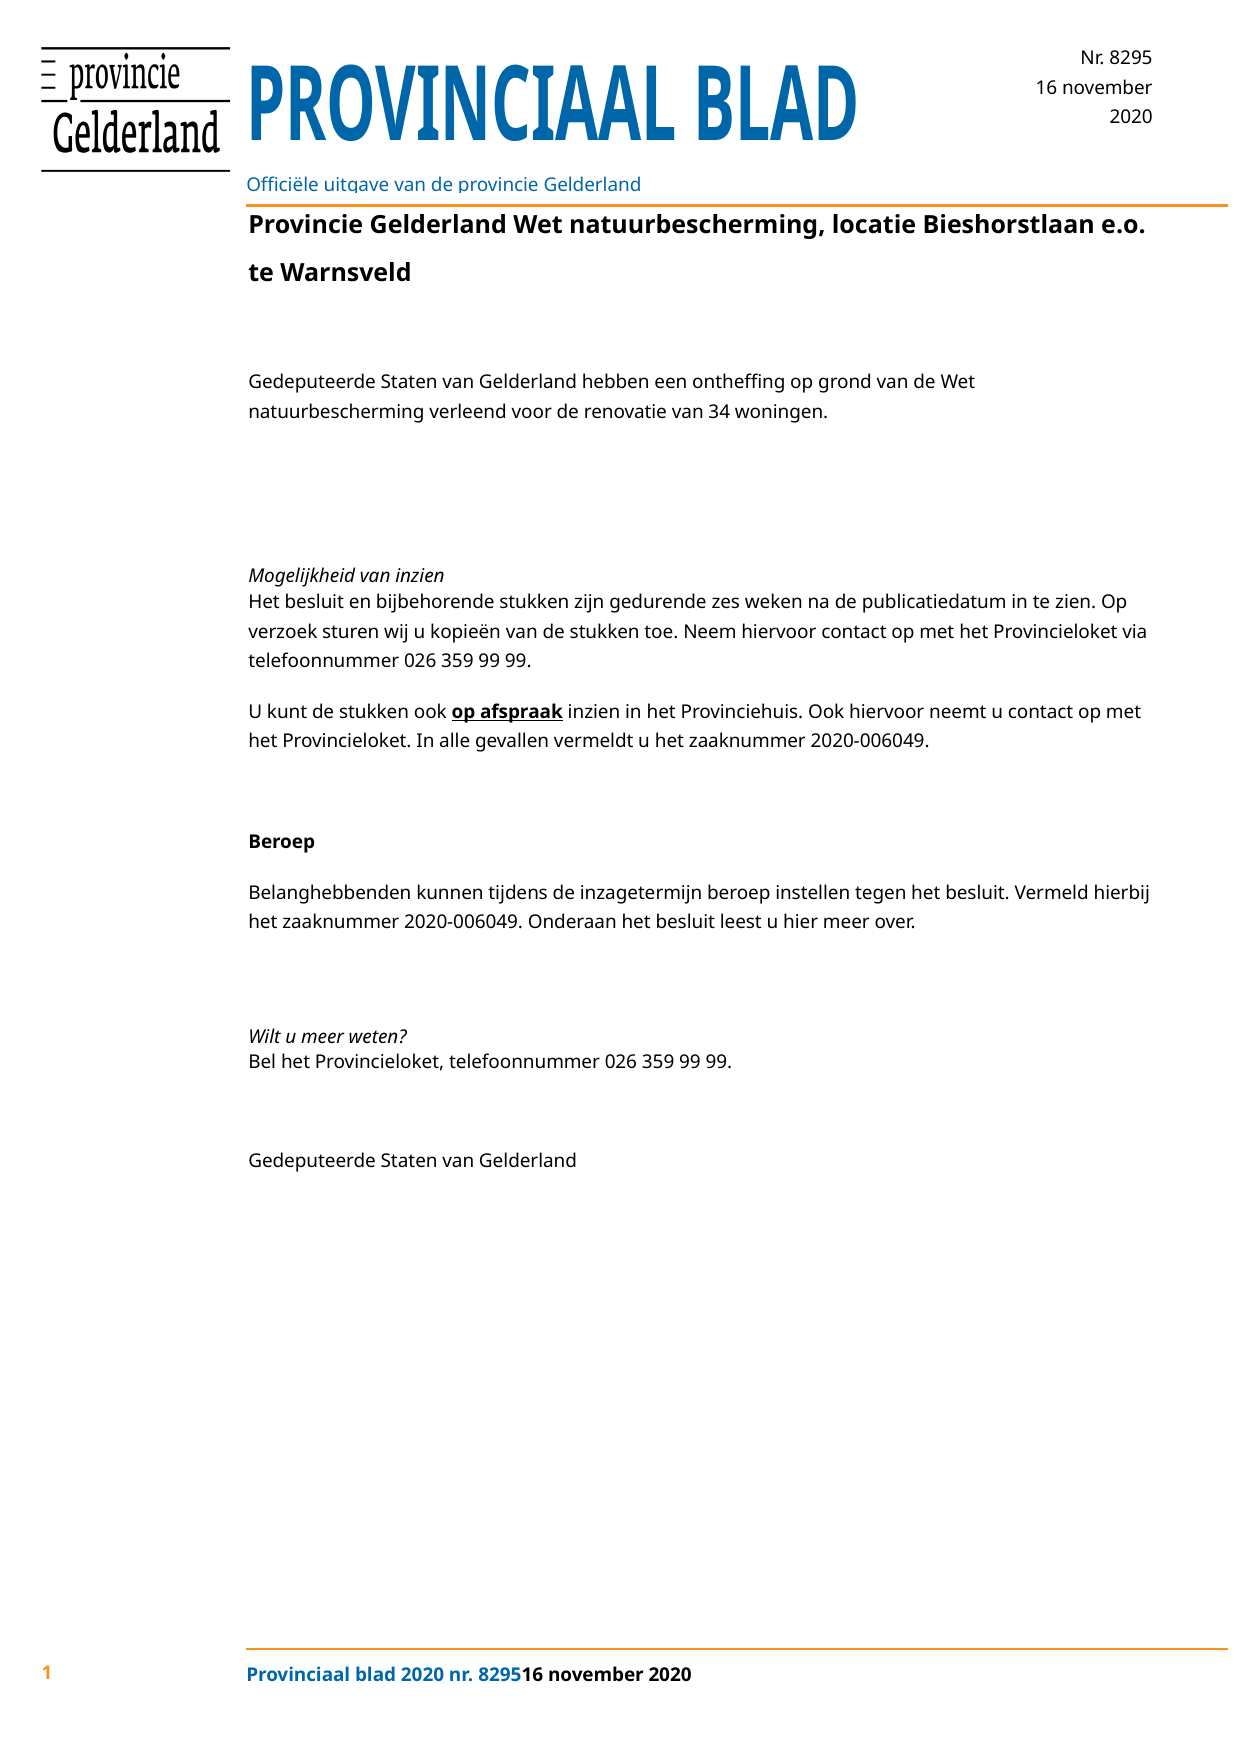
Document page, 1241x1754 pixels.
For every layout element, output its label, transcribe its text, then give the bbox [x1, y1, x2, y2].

text Bel het Provincieloket, telefoonnummer 026 359 99 99. [248, 1048, 1152, 1074]
picture [41, 47, 231, 172]
text Het besluit en bijbehorende stukken zijn gedurende zes weken na de publicatiedatum in te zien. Op verzoek sturen wij u kopieën van de stukken toe. Neem hiervoor contact op met het Provincieloket via telefoonnummer 026 359 99 99. [248, 588, 1152, 673]
text Beroep [248, 828, 1152, 854]
text Mogelijkheid van inzien [248, 563, 1152, 588]
text Gedeputeerde Staten van Gelderland hebben een ontheffing op grond van de Wet natuurbescherming verleend voor de renovatie van 34 woningen. [248, 368, 1152, 424]
text Provincie Gelderland Wet natuurbescherming, locatie Bieshorstlaan e.o. te Warnsveld [248, 207, 1152, 288]
text Wilt u meer weten? [248, 1023, 1152, 1048]
text Gedeputeerde Staten van Gelderland [248, 1147, 1152, 1172]
text U kunt de stukken ook op afspraak inzien in het Provinciehuis. Ook hiervoor neemt u contact op met het Provincieloket. In alle gevallen vermeldt u het zaaknummer 2020-006049. [248, 698, 1152, 753]
text Belanghebbenden kunnen tijdens de inzagetermijn beroep instellen tegen het besluit. Vermeld hierbij het zaaknummer 2020-006049. Onderaan het besluit leest u hier meer over. [248, 879, 1152, 934]
